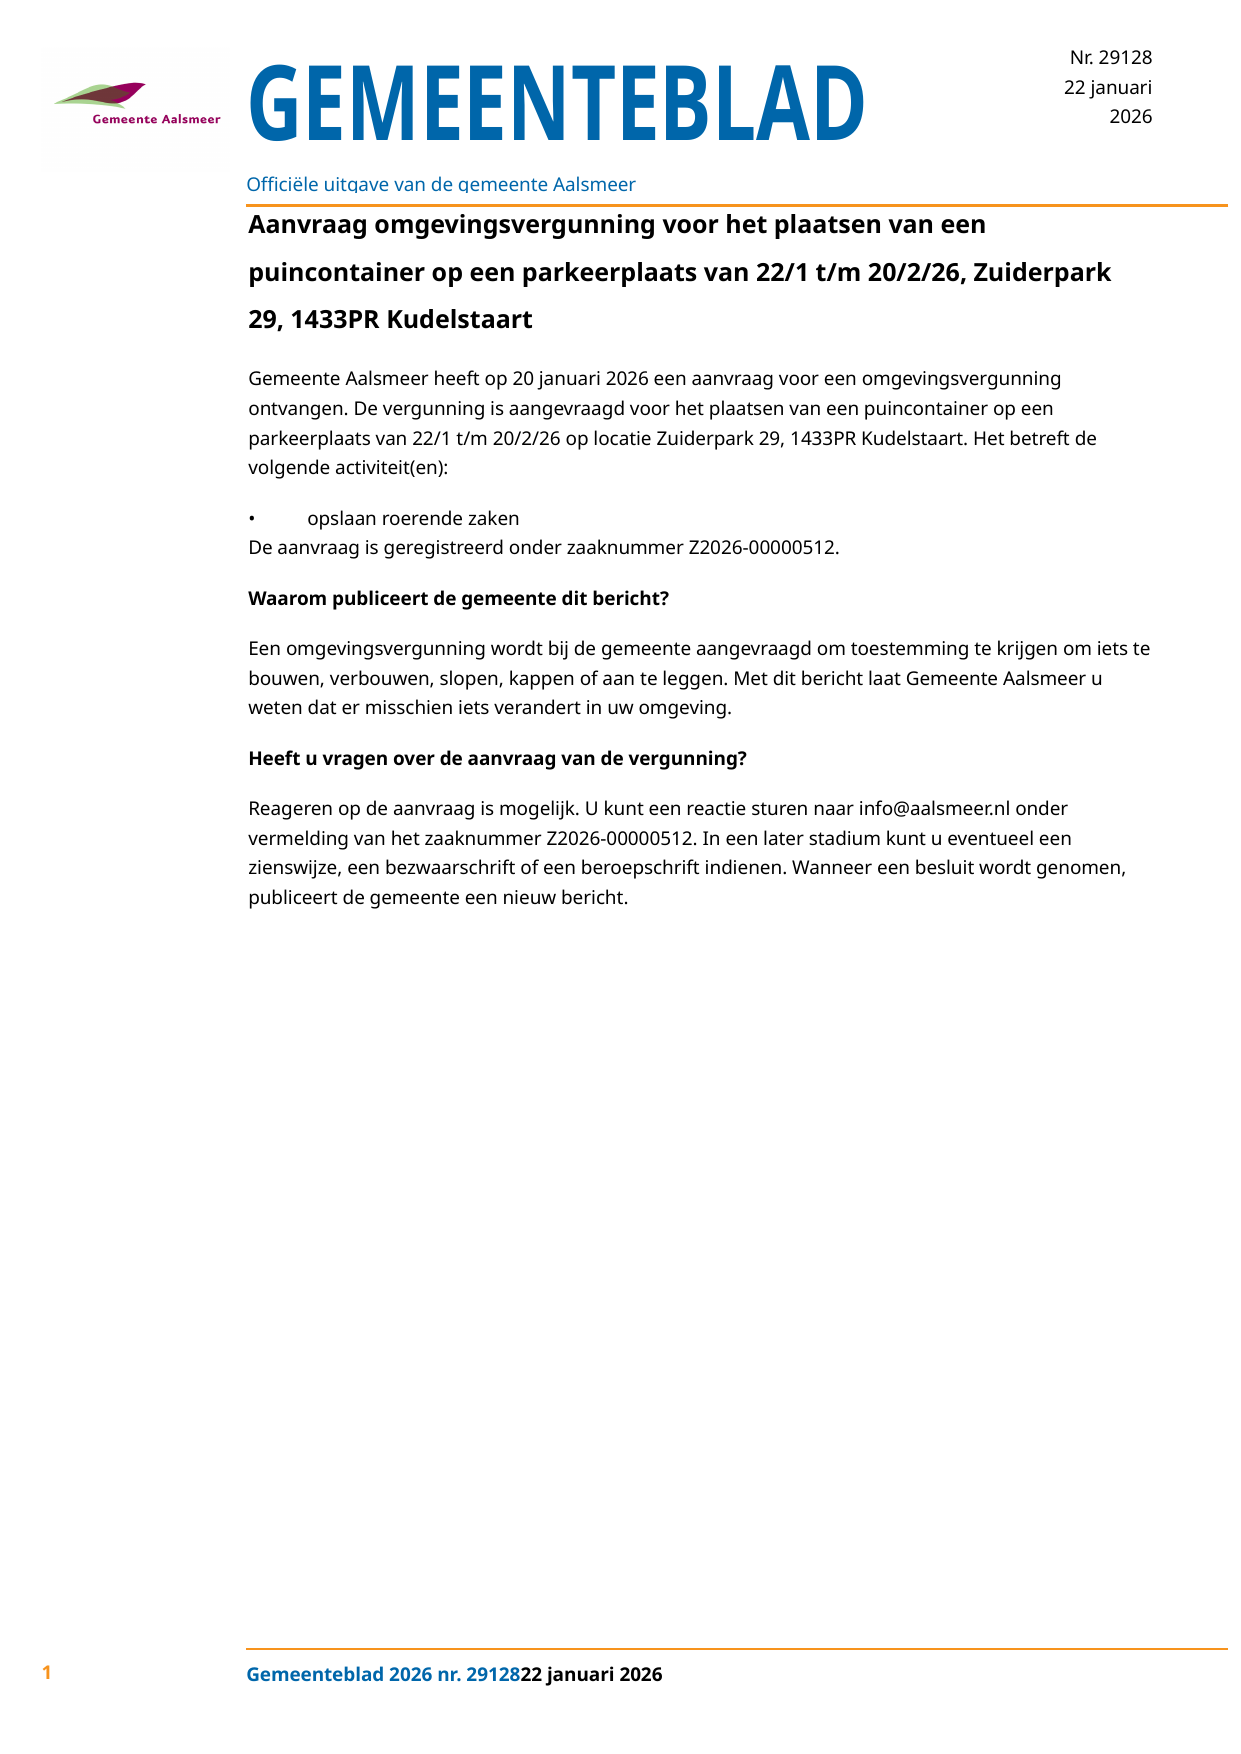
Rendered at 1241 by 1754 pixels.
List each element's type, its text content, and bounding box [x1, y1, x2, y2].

picture [41, 47, 231, 172]
text Gemeente Aalsmeer heeft op 20 januari 2026 een aanvraag voor een omgevingsvergunning ontvangen. De vergunning is aangevraagd voor het plaatsen van een puincontainer op een parkeerplaats van 22/1 t/m 20/2/26 op locatie Zuiderpark 29, 1433PR Kudelstaart. Het betreft de volgende activiteit(en): [248, 366, 1152, 480]
text Reageren op de aanvraag is mogelijk. U kunt een reactie sturen naar info@aalsmeer.nl onder vermelding van het zaaknummer Z2026-00000512. In een later stadium kunt u eventueel een zienswijze, een bezwaarschrift of een beroepschrift indienen. Wanneer een besluit wordt genomen, publiceert de gemeente een nieuw bericht. [248, 795, 1152, 909]
text Heeft u vragen over de aanvraag van de vergunning? [248, 745, 1152, 770]
list opslaan roerende zaken [248, 505, 1152, 530]
text De aanvraag is geregistreerd onder zaaknummer Z2026-00000512. [248, 534, 1152, 560]
text Aanvraag omgevingsvergunning voor het plaatsen van een puincontainer op een parkeerplaats van 22/1 t/m 20/2/26, Zuiderpark 29, 1433PR Kudelstaart [248, 207, 1152, 336]
text Waarom publiceert de gemeente dit bericht? [248, 585, 1152, 610]
text Een omgevingsvergunning wordt bij de gemeente aangevraagd om toestemming te krijgen om iets te bouwen, verbouwen, slopen, kappen of aan te leggen. Met dit bericht laat Gemeente Aalsmeer u weten dat er misschien iets verandert in uw omgeving. [248, 635, 1152, 720]
